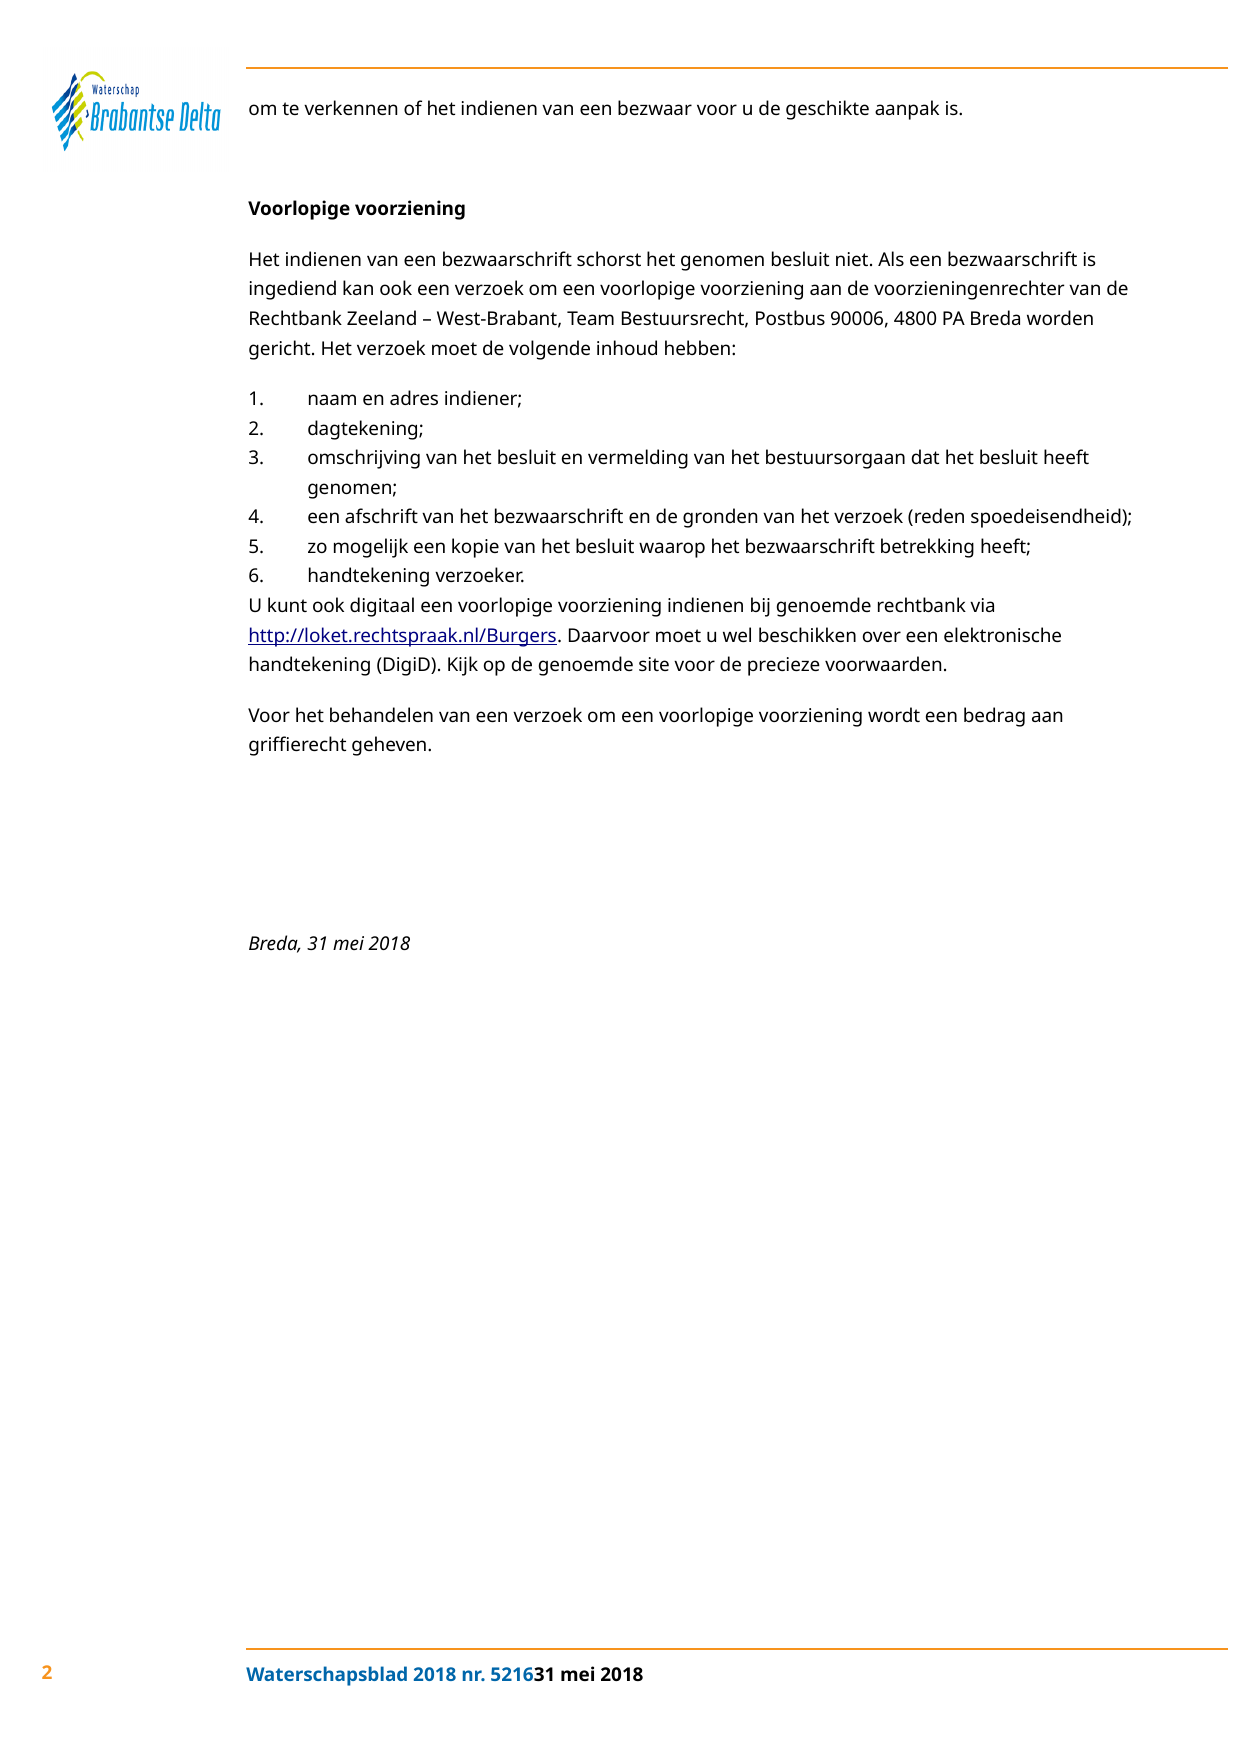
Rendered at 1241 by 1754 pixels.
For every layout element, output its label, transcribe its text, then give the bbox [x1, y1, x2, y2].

list naam en adres indiener; [248, 385, 1152, 411]
text Voor het behandelen van een verzoek om een voorlopige voorziening wordt een bedrag aan griffierecht geheven. [248, 702, 1152, 757]
list dagtekening; [248, 415, 1152, 441]
text Breda, 31 mei 2018 [248, 931, 1152, 956]
text Voorlopige voorziening [248, 196, 1152, 221]
list zo mogelijk een kopie van het besluit waarop het bezwaarschrift betrekking heeft; [248, 533, 1152, 559]
picture [41, 47, 231, 172]
text U kunt ook digitaal een voorlopige voorziening indienen bij genoemde rechtbank via http://loket.rechtspraak.nl/Burgers. Daarvoor moet u wel beschikken over een elektronische handtekening (DigiD). Kijk op de genoemde site voor de precieze voorwaarden. [248, 592, 1152, 677]
list een afschrift van het bezwaarschrift en de gronden van het verzoek (reden spoedeisendheid); [248, 503, 1152, 529]
text Het indienen van een bezwaarschrift schorst het genomen besluit niet. Als een bezwaarschrift is ingediend kan ook een verzoek om een voorlopige voorziening aan de voorzieningenrechter van de Rechtbank Zeeland – West-Brabant, Team Bestuursrecht, Postbus 90006, 4800 PA Breda worden gericht. Het verzoek moet de volgende inhoud hebben: [248, 246, 1152, 361]
list omschrijving van het besluit en vermelding van het bestuursorgaan dat het besluit heeft genomen; [248, 444, 1152, 500]
text om te verkennen of het indienen van een bezwaar voor u de geschikte aanpak is. [248, 95, 1152, 121]
list handtekening verzoeker. [248, 563, 1152, 588]
